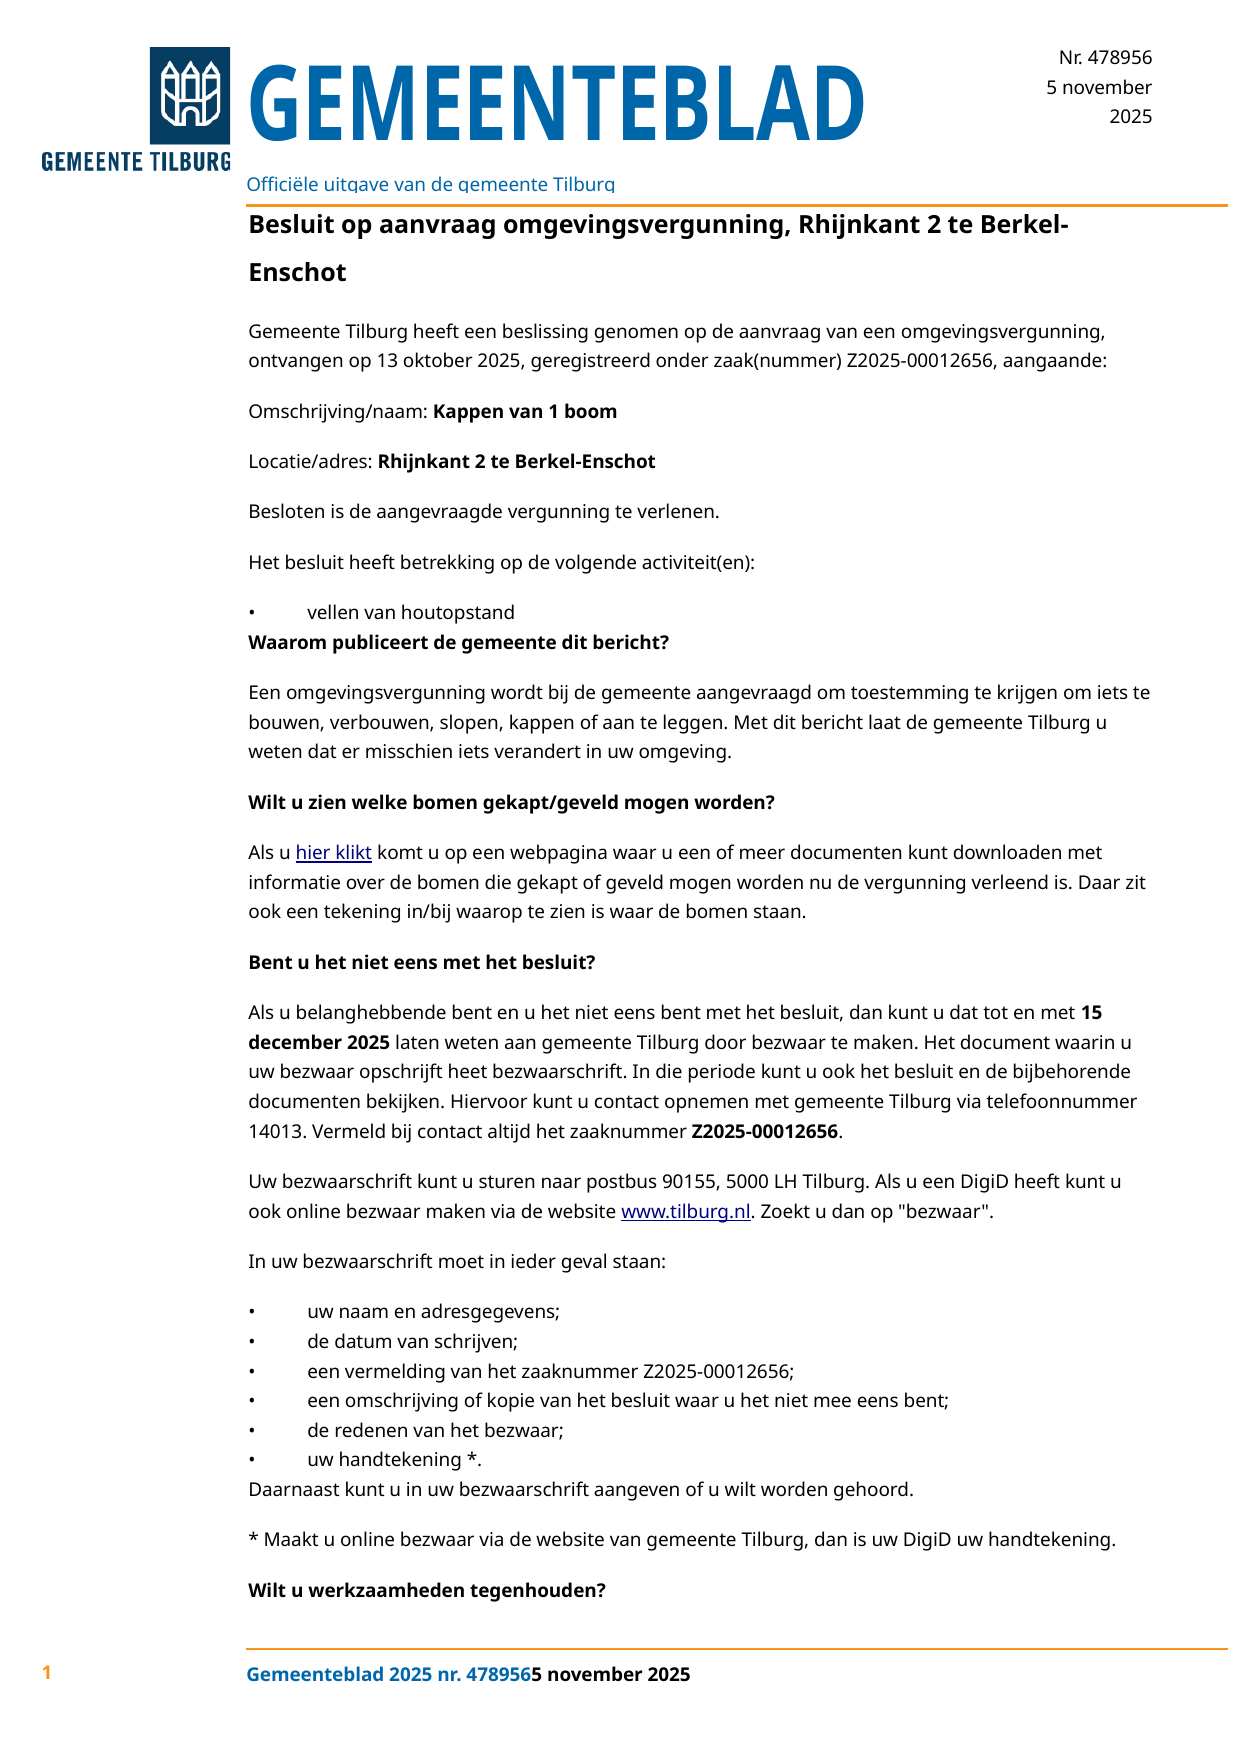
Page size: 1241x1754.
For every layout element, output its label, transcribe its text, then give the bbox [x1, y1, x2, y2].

text Daarnaast kunt u in uw bezwaarschrift aangeven of u wilt worden gehoord. [248, 1476, 1152, 1502]
text Bent u het niet eens met het besluit? [248, 949, 1152, 975]
list de redenen van het bezwaar; [248, 1417, 1152, 1443]
list de datum van schrijven; [248, 1328, 1152, 1354]
text Wilt u zien welke bomen gekapt/geveld mogen worden? [248, 789, 1152, 815]
text Als u belanghebbende bent en u het niet eens bent met het besluit, dan kunt u dat tot en met 15 december 2025 laten weten aan gemeente Tilburg door bezwaar te maken. Het document waarin u uw bezwaar opschrijft heet bezwaarschrift. In die periode kunt u ook het besluit en de bijbehorende documenten bekijken. Hiervoor kunt u contact opnemen met gemeente Tilburg via telefoonnummer 14013. Vermeld bij contact altijd het zaaknummer Z2025-00012656. [248, 999, 1152, 1144]
text * Maakt u online bezwaar via de website van gemeente Tilburg, dan is uw DigiD uw handtekening. [248, 1527, 1152, 1552]
text Wilt u werkzaamheden tegenhouden? [248, 1577, 1152, 1603]
text Gemeente Tilburg heeft een beslissing genomen op de aanvraag van een omgevingsvergunning, ontvangen op 13 oktober 2025, geregistreerd onder zaak(nummer) Z2025-00012656, aangaande: [248, 318, 1152, 373]
picture [41, 47, 231, 172]
text Besluit op aanvraag omgevingsvergunning, Rhijnkant 2 te Berkel-Enschot [248, 207, 1152, 288]
list vellen van houtopstand [248, 599, 1152, 625]
list een vermelding van het zaaknummer Z2025-00012656; [248, 1358, 1152, 1384]
list uw handtekening *. [248, 1447, 1152, 1472]
text Uw bezwaarschrift kunt u sturen naar postbus 90155, 5000 LH Tilburg. Als u een DigiD heeft kunt u ook online bezwaar maken via de website www.tilburg.nl. Zoekt u dan op "bezwaar". [248, 1168, 1152, 1224]
list uw naam en adresgegevens; [248, 1299, 1152, 1324]
text Besloten is de aangevraagde vergunning te verlenen. [248, 499, 1152, 524]
text Locatie/adres: Rhijnkant 2 te Berkel-Enschot [248, 448, 1152, 474]
list een omschrijving of kopie van het besluit waar u het niet mee eens bent; [248, 1387, 1152, 1413]
text In uw bezwaarschrift moet in ieder geval staan: [248, 1248, 1152, 1274]
text Het besluit heeft betrekking op de volgende activiteit(en): [248, 549, 1152, 575]
text Waarom publiceert de gemeente dit bericht? [248, 629, 1152, 655]
text Omschrijving/naam: Kappen van 1 boom [248, 398, 1152, 424]
text Als u hier klikt komt u op een webpagina waar u een of meer documenten kunt downloaden met informatie over de bomen die gekapt of geveld mogen worden nu de vergunning verleend is. Daar zit ook een tekening in/bij waarop te zien is waar de bomen staan. [248, 839, 1152, 924]
text Een omgevingsvergunning wordt bij de gemeente aangevraagd om toestemming te krijgen om iets te bouwen, verbouwen, slopen, kappen of aan te leggen. Met dit bericht laat de gemeente Tilburg u weten dat er misschien iets verandert in uw omgeving. [248, 679, 1152, 764]
